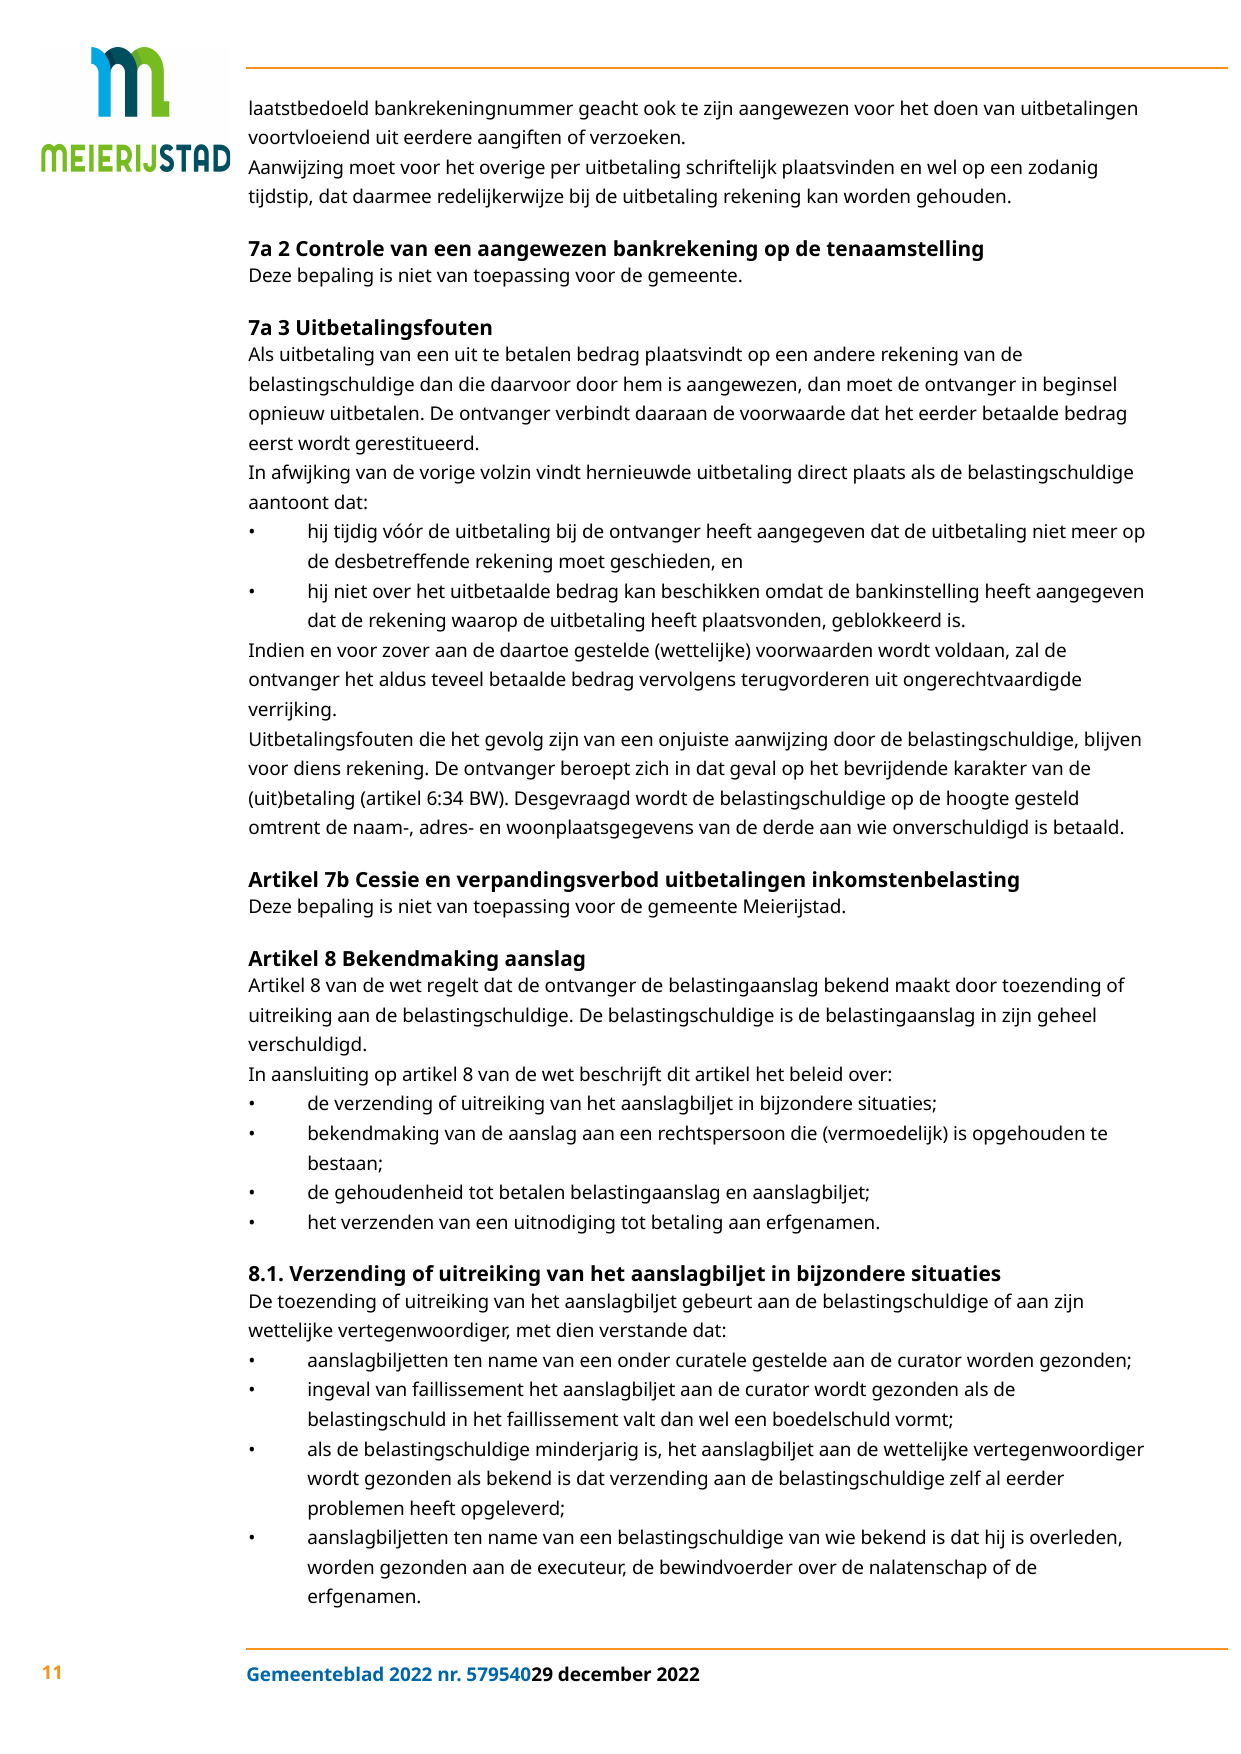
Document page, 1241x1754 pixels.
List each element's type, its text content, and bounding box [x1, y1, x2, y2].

list als de belastingschuldige minderjarig is, het aanslagbiljet aan de wettelijke vertegenwoordiger wordt gezonden als bekend is dat verzending aan de belastingschuldige zelf al eerder problemen heeft opgeleverd; [248, 1436, 1152, 1521]
list bekendmaking van de aanslag aan een rechtspersoon die (vermoedelijk) is opgehouden te bestaan; [248, 1120, 1152, 1176]
list aanslagbiljetten ten name van een onder curatele gestelde aan de curator worden gezonden; [248, 1347, 1152, 1373]
text 7a 3 Uitbetalingsfouten [248, 313, 1152, 341]
list ingeval van faillissement het aanslagbiljet aan de curator wordt gezonden als de belastingschuld in het faillissement valt dan wel een boedelschuld vormt; [248, 1377, 1152, 1432]
text Deze bepaling is niet van toepassing voor de gemeente. [248, 262, 1152, 288]
text laatstbedoeld bankrekeningnummer geacht ook te zijn aangewezen voor het doen van uitbetalingen voortvloeiend uit eerdere aangiften of verzoeken. [248, 95, 1152, 150]
text Artikel 8 van de wet regelt dat de ontvanger de belastingaanslag bekend maakt door toezending of uitreiking aan de belastingschuldige. De belastingschuldige is de belastingaanslag in zijn geheel verschuldigd. [248, 972, 1152, 1057]
picture [41, 47, 231, 172]
list de verzending of uitreiking van het aanslagbiljet in bijzondere situaties; [248, 1091, 1152, 1116]
list het verzenden van een uitnodiging tot betaling aan erfgenamen. [248, 1209, 1152, 1235]
text Aanwijzing moet voor het overige per uitbetaling schriftelijk plaatsvinden en wel op een zodanig tijdstip, dat daarmee redelijkerwijze bij de uitbetaling rekening kan worden gehouden. [248, 154, 1152, 209]
text Als uitbetaling van een uit te betalen bedrag plaatsvindt op een andere rekening van de belastingschuldige dan die daarvoor door hem is aangewezen, dan moet de ontvanger in beginsel opnieuw uitbetalen. De ontvanger verbindt daaraan de voorwaarde dat het eerder betaalde bedrag eerst wordt gerestitueerd. [248, 341, 1152, 456]
text Deze bepaling is niet van toepassing voor de gemeente Meierijstad. [248, 893, 1152, 919]
text Indien en voor zover aan de daartoe gestelde (wettelijke) voorwaarden wordt voldaan, zal de ontvanger het aldus teveel betaalde bedrag vervolgens terugvorderen uit ongerechtvaardigde verrijking. [248, 637, 1152, 722]
text Artikel 8 Bekendmaking aanslag [248, 944, 1152, 972]
text In aansluiting op artikel 8 van de wet beschrijft dit artikel het beleid over: [248, 1061, 1152, 1087]
list hij tijdig vóór de uitbetaling bij de ontvanger heeft aangegeven dat de uitbetaling niet meer op de desbetreffende rekening moet geschieden, en [248, 519, 1152, 574]
text In afwijking van de vorige volzin vindt hernieuwde uitbetaling direct plaats als de belastingschuldige aantoont dat: [248, 459, 1152, 515]
text De toezending of uitreiking van het aanslagbiljet gebeurt aan de belastingschuldige of aan zijn wettelijke vertegenwoordiger, met dien verstande dat: [248, 1288, 1152, 1343]
text Artikel 7b Cessie en verpandingsverbod uitbetalingen inkomstenbelasting [248, 865, 1152, 893]
text Uitbetalingsfouten die het gevolg zijn van een onjuiste aanwijzing door de belastingschuldige, blijven voor diens rekening. De ontvanger beroept zich in dat geval op het bevrijdende karakter van de (uit)betaling (artikel 6:34 BW). Desgevraagd wordt de belastingschuldige op de hoogte gesteld omtrent de naam-, adres- en woonplaatsgegevens van de derde aan wie onverschuldigd is betaald. [248, 726, 1152, 840]
list hij niet over het uitbetaalde bedrag kan beschikken omdat de bankinstelling heeft aangegeven dat de rekening waarop de uitbetaling heeft plaatsvonden, geblokkeerd is. [248, 578, 1152, 633]
text 8.1. Verzending of uitreiking van het aanslagbiljet in bijzondere situaties [248, 1259, 1152, 1288]
list de gehoudenheid tot betalen belastingaanslag en aanslagbiljet; [248, 1179, 1152, 1205]
text 7a 2 Controle van een aangewezen bankrekening op de tenaamstelling [248, 234, 1152, 262]
list aanslagbiljetten ten name van een belastingschuldige van wie bekend is dat hij is overleden, worden gezonden aan de executeur, de bewindvoerder over de nalatenschap of de erfgenamen. [248, 1524, 1152, 1609]
